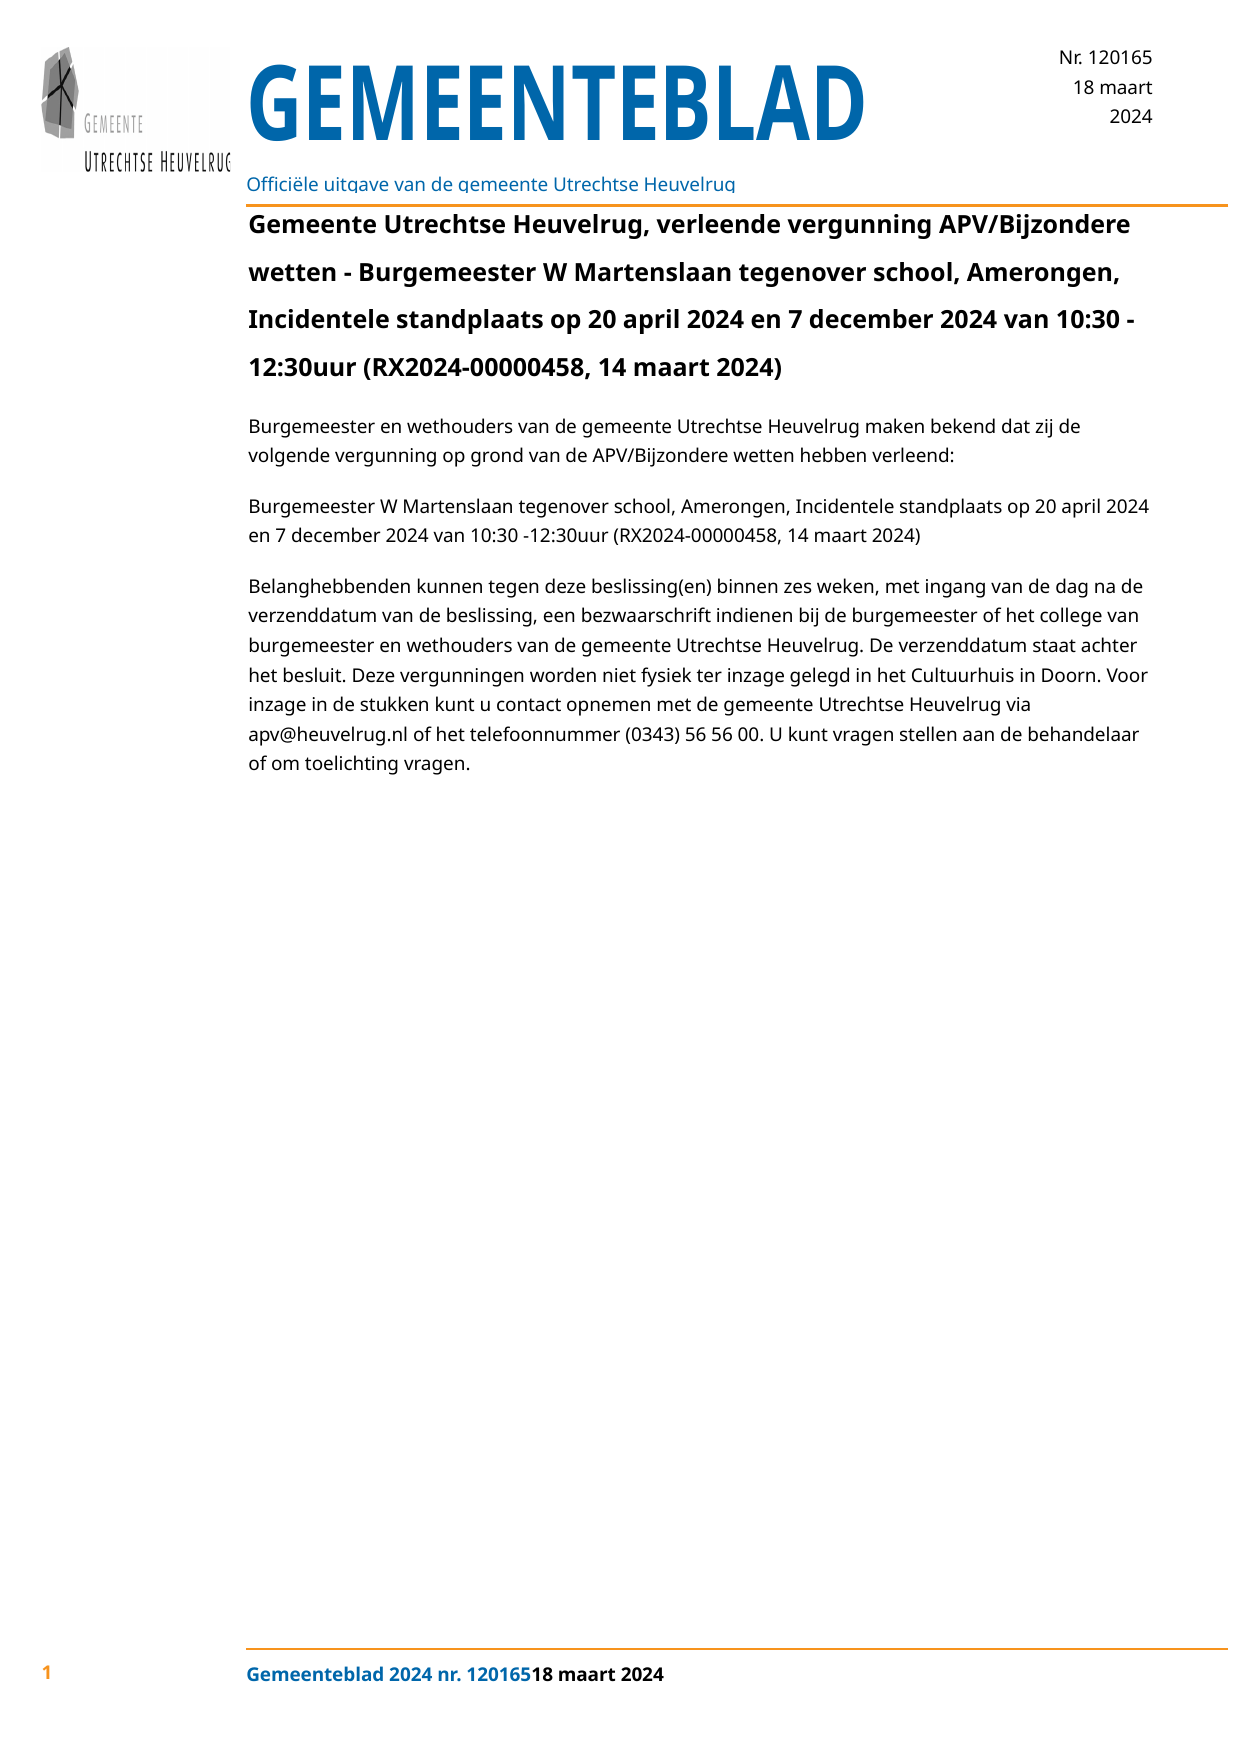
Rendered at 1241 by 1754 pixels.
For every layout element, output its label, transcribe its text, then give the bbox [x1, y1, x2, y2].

picture [41, 47, 231, 172]
text Gemeente Utrechtse Heuvelrug, verleende vergunning APV/Bijzondere wetten - Burgemeester W Martenslaan tegenover school, Amerongen, Incidentele standplaats op 20 april 2024 en 7 december 2024 van 10:30 -12:30uur (RX2024-00000458, 14 maart 2024) [248, 207, 1152, 384]
text Burgemeester W Martenslaan tegenover school, Amerongen, Incidentele standplaats op 20 april 2024 en 7 december 2024 van 10:30 -12:30uur (RX2024-00000458, 14 maart 2024) [248, 493, 1152, 548]
text Belanghebbenden kunnen tegen deze beslissing(en) binnen zes weken, met ingang van de dag na de verzenddatum van de beslissing, een bezwaarschrift indienen bij de burgemeester of het college van burgemeester en wethouders van de gemeente Utrechtse Heuvelrug. De verzenddatum staat achter het besluit. Deze vergunningen worden niet fysiek ter inzage gelegd in het Cultuurhuis in Doorn. Voor inzage in de stukken kunt u contact opnemen met de gemeente Utrechtse Heuvelrug via apv@heuvelrug.nl of het telefoonnummer (0343) 56 56 00. U kunt vragen stellen aan de behandelaar of om toelichting vragen. [248, 573, 1152, 776]
text Burgemeester en wethouders van de gemeente Utrechtse Heuvelrug maken bekend dat zij de volgende vergunning op grond van de APV/Bijzondere wetten hebben verleend: [248, 413, 1152, 468]
